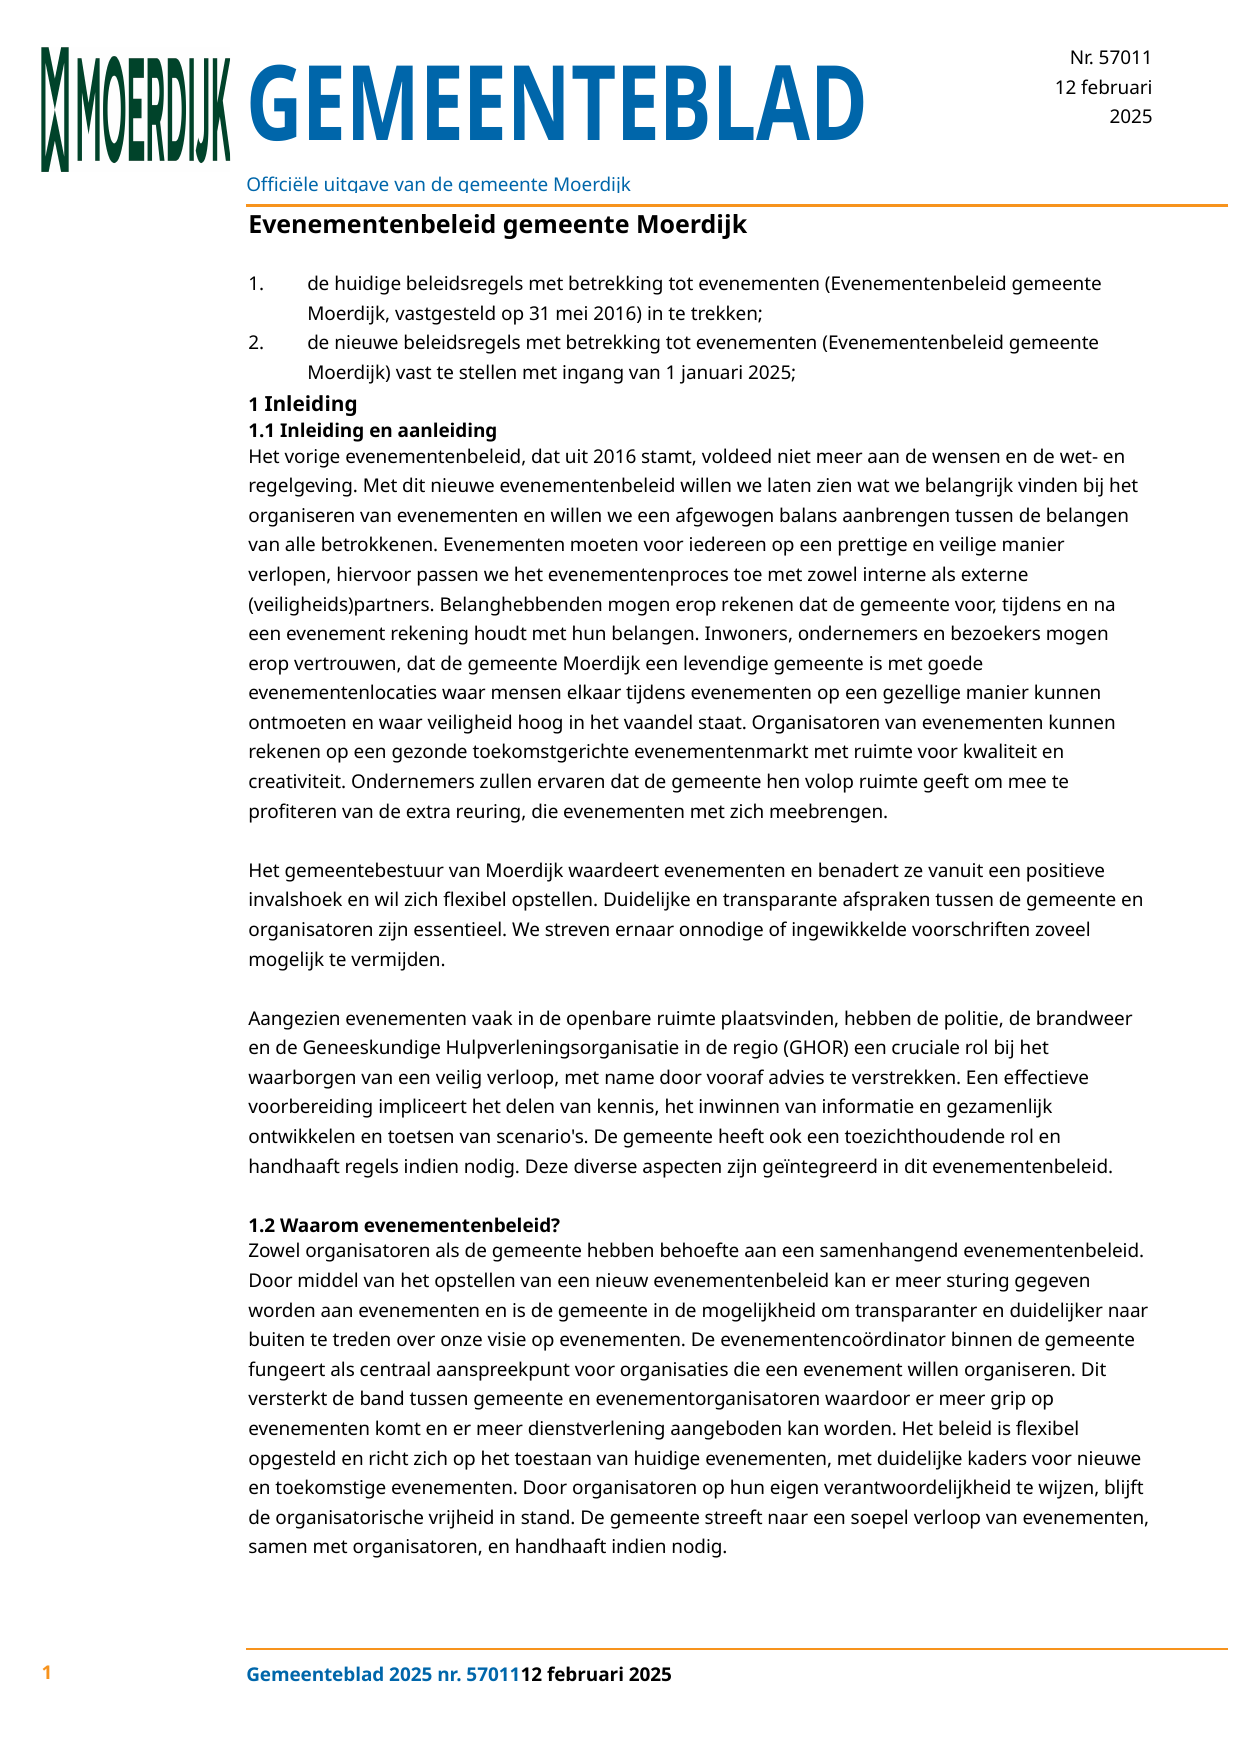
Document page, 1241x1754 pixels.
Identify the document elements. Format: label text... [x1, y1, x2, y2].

text 1 Inleiding [248, 389, 1152, 417]
text 1.1 Inleiding en aanleiding [248, 417, 1152, 443]
text Zowel organisatoren als de gemeente hebben behoefte aan een samenhangend evenementenbeleid. Door middel van het opstellen van een nieuw evenementenbeleid kan er meer sturing gegeven worden aan evenementen en is de gemeente in de mogelijkheid om transparanter en duidelijker naar buiten te treden over onze visie op evenementen. De evenementencoördinator binnen de gemeente fungeert als centraal aanspreekpunt voor organisaties die een evenement willen organiseren. Dit versterkt de band tussen gemeente en evenementorganisatoren waardoor er meer grip op evenementen komt en er meer dienstverlening aangeboden kan worden. Het beleid is flexibel opgesteld en richt zich op het toestaan van huidige evenementen, met duidelijke kaders voor nieuwe en toekomstige evenementen. Door organisatoren op hun eigen verantwoordelijkheid te wijzen, blijft de organisatorische vrijheid in stand. De gemeente streeft naar een soepel verloop van evenementen, samen met organisatoren, en handhaaft indien nodig. [248, 1238, 1152, 1559]
picture [41, 47, 231, 172]
text Evenementenbeleid gemeente Moerdijk [248, 207, 1152, 241]
text 1.2 Waarom evenementenbeleid? [248, 1212, 1152, 1238]
list de huidige beleidsregels met betrekking tot evenementen (Evenementenbeleid gemeente Moerdijk, vastgesteld op 31 mei 2016) in te trekken; [248, 270, 1152, 326]
text Aangezien evenementen vaak in de openbare ruimte plaatsvinden, hebben de politie, de brandweer en de Geneeskundige Hulpverleningsorganisatie in de regio (GHOR) een cruciale rol bij het waarborgen van een veilig verloop, met name door vooraf advies te verstrekken. Een effectieve voorbereiding impliceert het delen van kennis, het inwinnen van informatie en gezamenlijk ontwikkelen en toetsen van scenario's. De gemeente heeft ook een toezichthoudende rol en handhaaft regels indien nodig. Deze diverse aspecten zijn geïntegreerd in dit evenementenbeleid. [248, 1005, 1152, 1178]
list de nieuwe beleidsregels met betrekking tot evenementen (Evenementenbeleid gemeente Moerdijk) vast te stellen met ingang van 1 januari 2025; [248, 329, 1152, 385]
text Het vorige evenementenbeleid, dat uit 2016 stamt, voldeed niet meer aan de wensen en de wet- en regelgeving. Met dit nieuwe evenementenbeleid willen we laten zien wat we belangrijk vinden bij het organiseren van evenementen en willen we een afgewogen balans aanbrengen tussen de belangen van alle betrokkenen. Evenementen moeten voor iedereen op een prettige en veilige manier verlopen, hiervoor passen we het evenementenproces toe met zowel interne als externe (veiligheids)partners. Belanghebbenden mogen erop rekenen dat de gemeente voor, tijdens en na een evenement rekening houdt met hun belangen. Inwoners, ondernemers en bezoekers mogen erop vertrouwen, dat de gemeente Moerdijk een levendige gemeente is met goede evenementenlocaties waar mensen elkaar tijdens evenementen op een gezellige manier kunnen ontmoeten en waar veiligheid hoog in het vaandel staat. Organisatoren van evenementen kunnen rekenen op een gezonde toekomstgerichte evenementenmarkt met ruimte voor kwaliteit en creativiteit. Ondernemers zullen ervaren dat de gemeente hen volop ruimte geeft om mee te profiteren van de extra reuring, die evenementen met zich meebrengen. [248, 443, 1152, 823]
text Het gemeentebestuur van Moerdijk waardeert evenementen en benadert ze vanuit een positieve invalshoek en wil zich flexibel opstellen. Duidelijke en transparante afspraken tussen de gemeente en organisatoren zijn essentieel. We streven ernaar onnodige of ingewikkelde voorschriften zoveel mogelijk te vermijden. [248, 857, 1152, 971]
